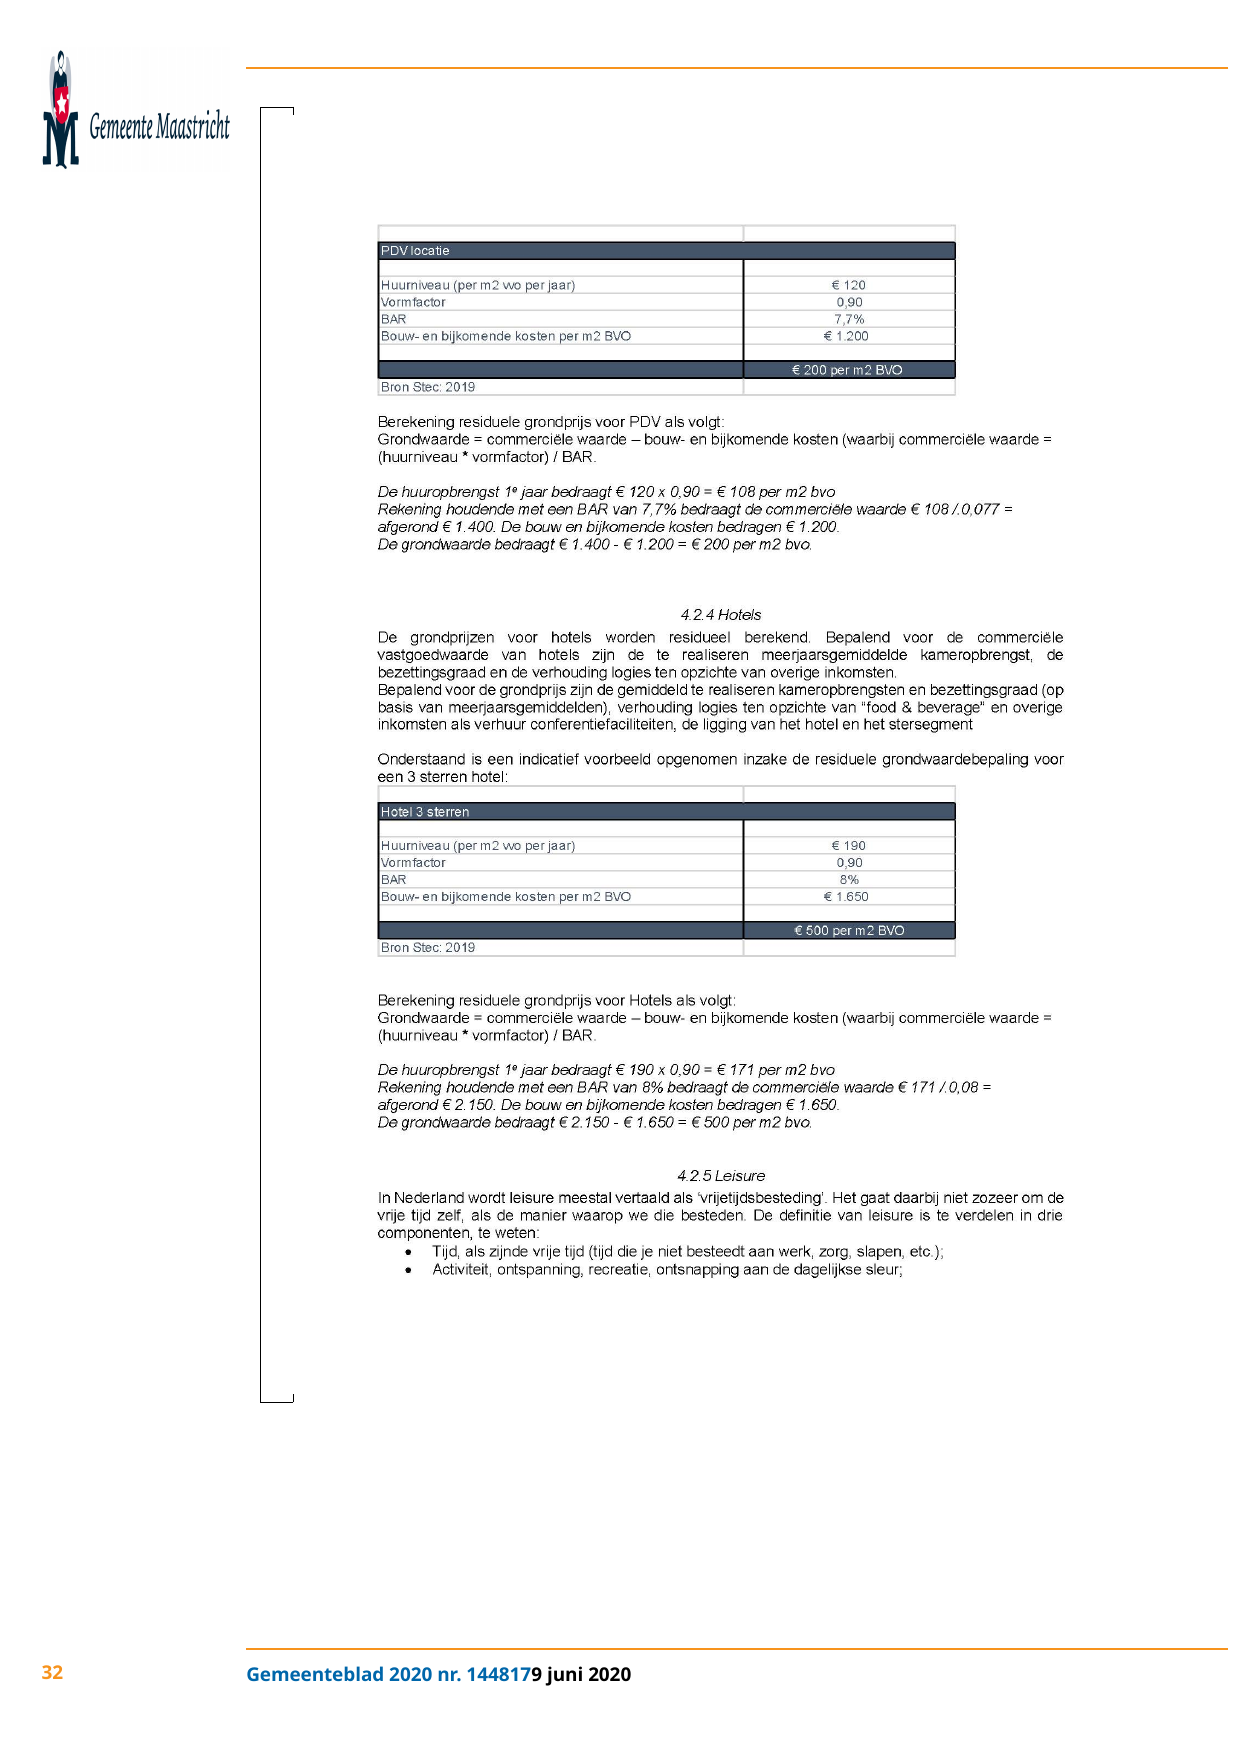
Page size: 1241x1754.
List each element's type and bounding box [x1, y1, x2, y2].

picture [41, 47, 231, 172]
picture [268, 115, 1173, 1394]
